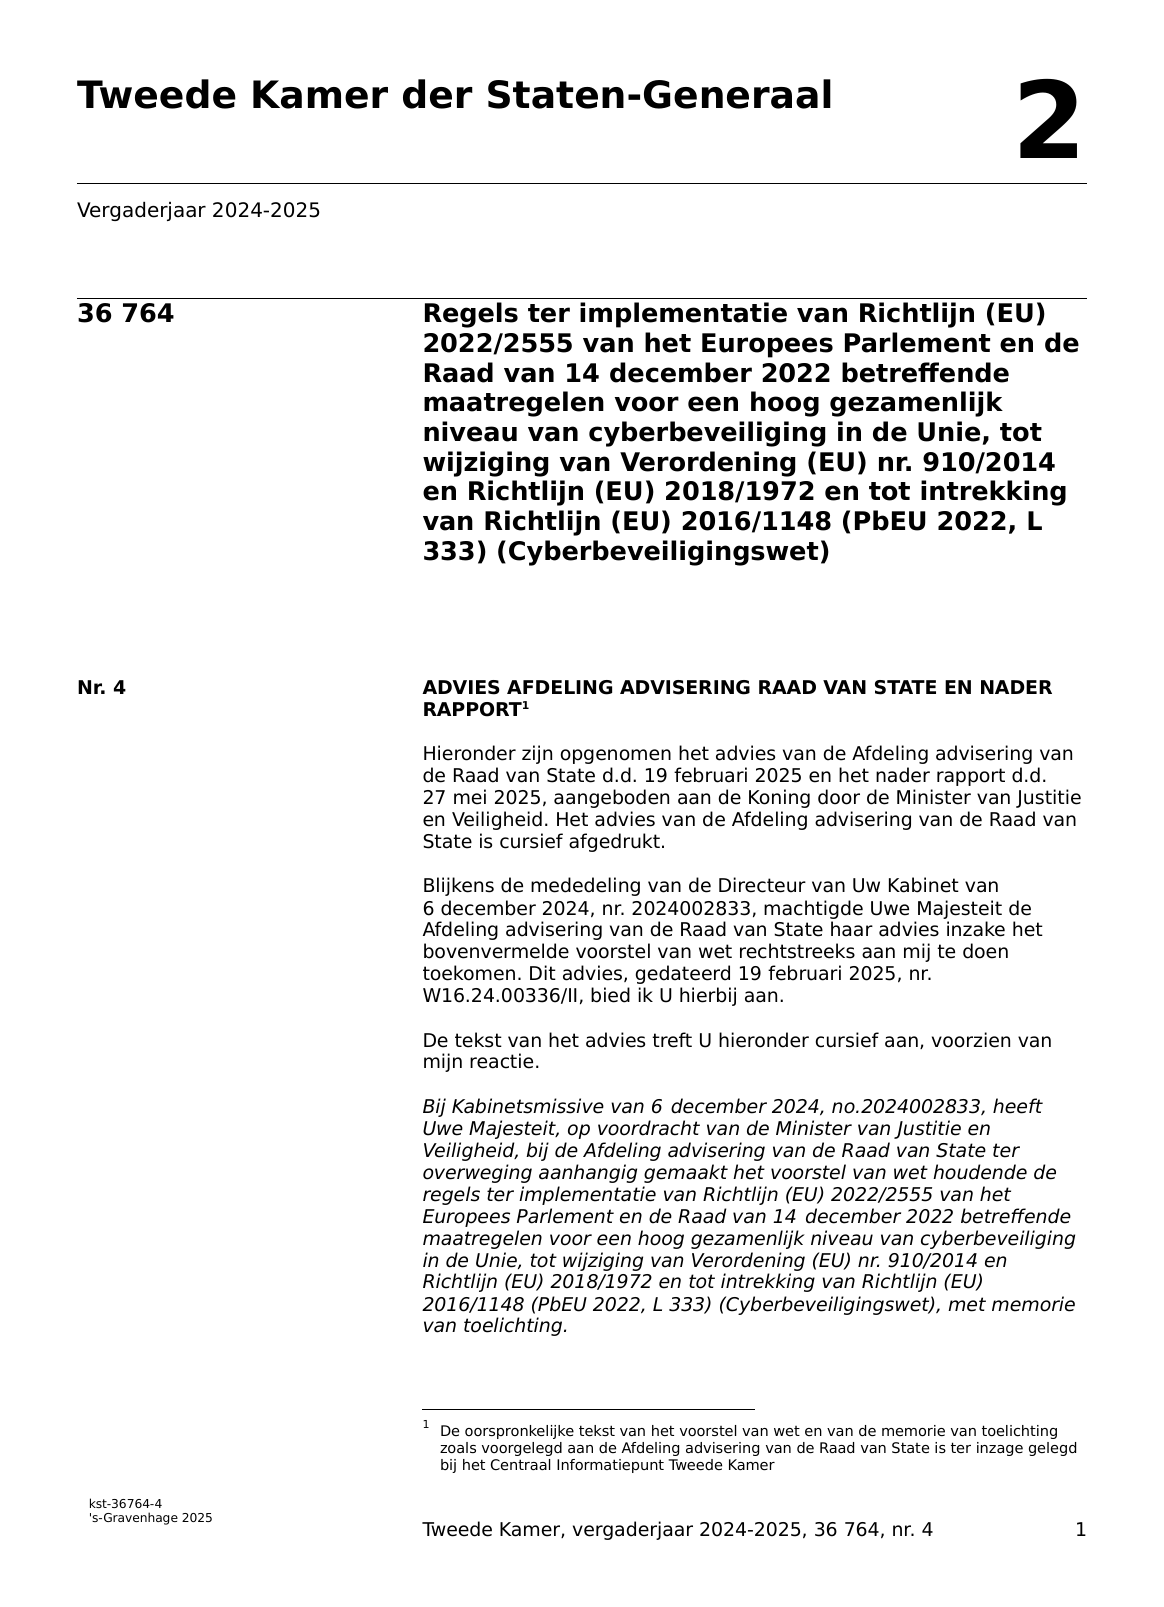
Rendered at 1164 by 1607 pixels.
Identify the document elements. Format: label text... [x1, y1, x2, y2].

text Bij Kabinetsmissive van 6 december 2024, no.2024002833, heeft Uwe Majesteit, op voordracht van de Minister van Justitie en Veiligheid, bij de Afdeling advisering van de Raad van State ter overweging aanhangig gemaakt het voorstel van wet houdende de regels ter implementatie van Richtlijn (EU) 2022/2555 van het Europees Parlement en de Raad van 14 december 2022 betreffende maatregelen voor een hoog gezamenlijk niveau van cyberbeveiliging in de Unie, tot wijziging van Verordening (EU) nr. 910/2014 en Richtlijn (EU) 2018/1972 en tot intrekking van Richtlijn (EU) 2016/1148 (PbEU 2022, L 333) (Cyberbeveiligingswet), met memorie van toelichting. [422, 1096, 1087, 1337]
text Blijkens de mededeling van de Directeur van Uw Kabinet van 6 december 2024, nr. 2024002833, machtigde Uwe Majesteit de Afdeling advisering van de Raad van State haar advies inzake het bovenvermelde voorstel van wet rechtstreeks aan mij te doen toekomen. Dit advies, gedateerd 19 februari 2025, nr. W16.24.00336/II, bied ik U hierbij aan. [422, 875, 1087, 1007]
text 's-Gravenhage 2025 [88, 1511, 323, 1525]
subtitle 36 764 Regels ter implementatie van Richtlijn (EU) 2022/2555 van het Europees Parlement en de Raad van 14 december 2022 betreffende maatregelen voor een hoog gezamenlijk niveau van cyberbeveiliging in de Unie, tot wijziging van Verordening (EU) nr. 910/2014 en Richtlijn (EU) 2018/1972 en tot intrekking van Richtlijn (EU) 2016/1148 (PbEU 2022, L 333) (Cyberbeveiligingswet) [77, 299, 1087, 566]
text De tekst van het advies treft U hieronder cursief aan, voorzien van mijn reactie. [422, 1029, 1087, 1073]
table_header Tweede Kamer der Staten-Generaal [77, 59, 886, 183]
table_cell Vergaderjaar 2024-2025 [77, 184, 1087, 298]
text De oorspronkelijke tekst van het voorstel van wet en van de memorie van toelichting zoals voorgelegd aan de Afdeling advisering van de Raad van State is ter inzage gelegd bij het Centraal Informatiepunt Tweede Kamer [422, 1418, 1087, 1474]
table_header 2 [886, 59, 1087, 183]
subtitle Nr. 4 ADVIES AFDELING ADVISERING RAAD VAN STATE EN NADER RAPPORT [77, 677, 1087, 721]
text kst-36764-4 [88, 1497, 323, 1511]
text Hieronder zijn opgenomen het advies van de Afdeling advisering van de Raad van State d.d. 19 februari 2025 en het nader rapport d.d. 27 mei 2025, aangeboden aan de Koning door de Minister van Justitie en Veiligheid. Het advies van de Afdeling advisering van de Raad van State is cursief afgedrukt. [422, 743, 1087, 853]
